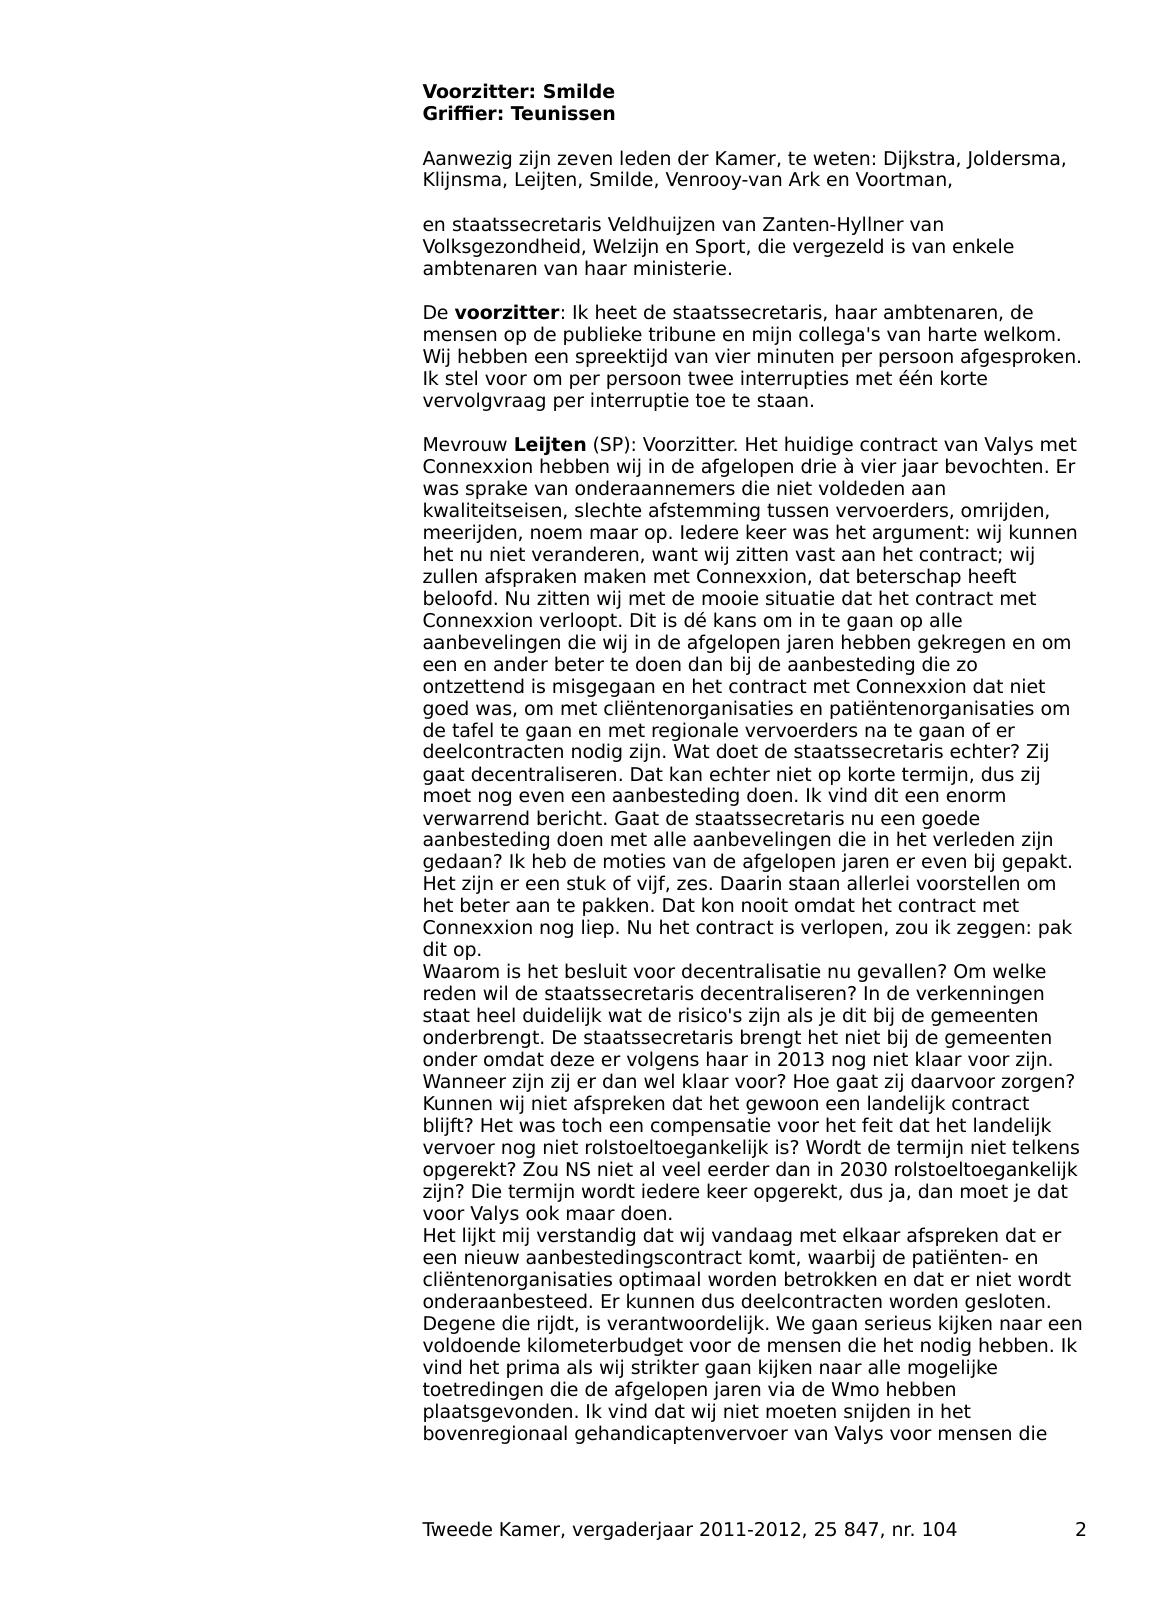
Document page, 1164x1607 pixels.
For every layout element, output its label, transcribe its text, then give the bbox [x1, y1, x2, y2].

text Mevrouw Leijten (SP): Voorzitter. Het huidige contract van Valys met Connexxion hebben wij in de afgelopen drie à vier jaar bevochten. Er was sprake van onderaannemers die niet voldeden aan kwaliteitseisen, slechte afstemming tussen vervoerders, omrijden, meerijden, noem maar op. Iedere keer was het argument: wij kunnen het nu niet veranderen, want wij zitten vast aan het contract; wij zullen afspraken maken met Connexxion, dat beterschap heeft beloofd. Nu zitten wij met de mooie situatie dat het contract met Connexxion verloopt. Dit is dé kans om in te gaan op alle aanbevelingen die wij in de afgelopen jaren hebben gekregen en om een en ander beter te doen dan bij de aanbesteding die zo ontzettend is misgegaan en het contract met Connexxion dat niet goed was, om met cliëntenorganisaties en patiëntenorganisaties om de tafel te gaan en met regionale vervoerders na te gaan of er deelcontracten nodig zijn. Wat doet de staatssecretaris echter? Zij gaat decentraliseren. Dat kan echter niet op korte termijn, dus zij moet nog even een aanbesteding doen. Ik vind dit een enorm verwarrend bericht. Gaat de staatssecretaris nu een goede aanbesteding doen met alle aanbevelingen die in het verleden zijn gedaan? Ik heb de moties van de afgelopen jaren er even bij gepakt. Het zijn er een stuk of vijf, zes. Daarin staan allerlei voorstellen om het beter aan te pakken. Dat kon nooit omdat het contract met Connexxion nog liep. Nu het contract is verlopen, zou ik zeggen: pak dit op. [422, 434, 1087, 961]
text Aanwezig zijn zeven leden der Kamer, te weten: Dijkstra, Joldersma, Klijnsma, Leijten, Smilde, Venrooy-van Ark en Voortman, [422, 147, 1087, 191]
text en staatssecretaris Veldhuijzen van Zanten-Hyllner van Volksgezondheid, Welzijn en Sport, die vergezeld is van enkele ambtenaren van haar ministerie. [422, 213, 1087, 279]
text Het lijkt mij verstandig dat wij vandaag met elkaar afspreken dat er een nieuw aanbestedingscontract komt, waarbij de patiënten- en cliëntenorganisaties optimaal worden betrokken en dat er niet wordt onderaanbesteed. Er kunnen dus deelcontracten worden gesloten. Degene die rijdt, is verantwoordelijk. We gaan serieus kijken naar een voldoende kilometerbudget voor de mensen die het nodig hebben. Ik vind het prima als wij strikter gaan kijken naar alle mogelijke toetredingen die de afgelopen jaren via de Wmo hebben plaatsgevonden. Ik vind dat wij niet moeten snijden in het bovenregionaal gehandicaptenvervoer van Valys voor mensen die [422, 1225, 1087, 1445]
text De voorzitter: Ik heet de staatssecretaris, haar ambtenaren, de mensen op de publieke tribune en mijn collega's van harte welkom. Wij hebben een spreektijd van vier minuten per persoon afgesproken. Ik stel voor om per persoon twee interrupties met één korte vervolgvraag per interruptie toe te staan. [422, 302, 1087, 412]
text Griffier: Teunissen [422, 103, 1087, 125]
text Waarom is het besluit voor decentralisatie nu gevallen? Om welke reden wil de staatssecretaris decentraliseren? In de verkenningen staat heel duidelijk wat de risico's zijn als je dit bij de gemeenten onderbrengt. De staatssecretaris brengt het niet bij de gemeenten onder omdat deze er volgens haar in 2013 nog niet klaar voor zijn. Wanneer zijn zij er dan wel klaar voor? Hoe gaat zij daarvoor zorgen? Kunnen wij niet afspreken dat het gewoon een landelijk contract blijft? Het was toch een compensatie voor het feit dat het landelijk vervoer nog niet rolstoeltoegankelijk is? Wordt de termijn niet telkens opgerekt? Zou NS niet al veel eerder dan in 2030 rolstoeltoegankelijk zijn? Die termijn wordt iedere keer opgerekt, dus ja, dan moet je dat voor Valys ook maar doen. [422, 961, 1087, 1225]
text Voorzitter: Smilde [422, 81, 1087, 103]
